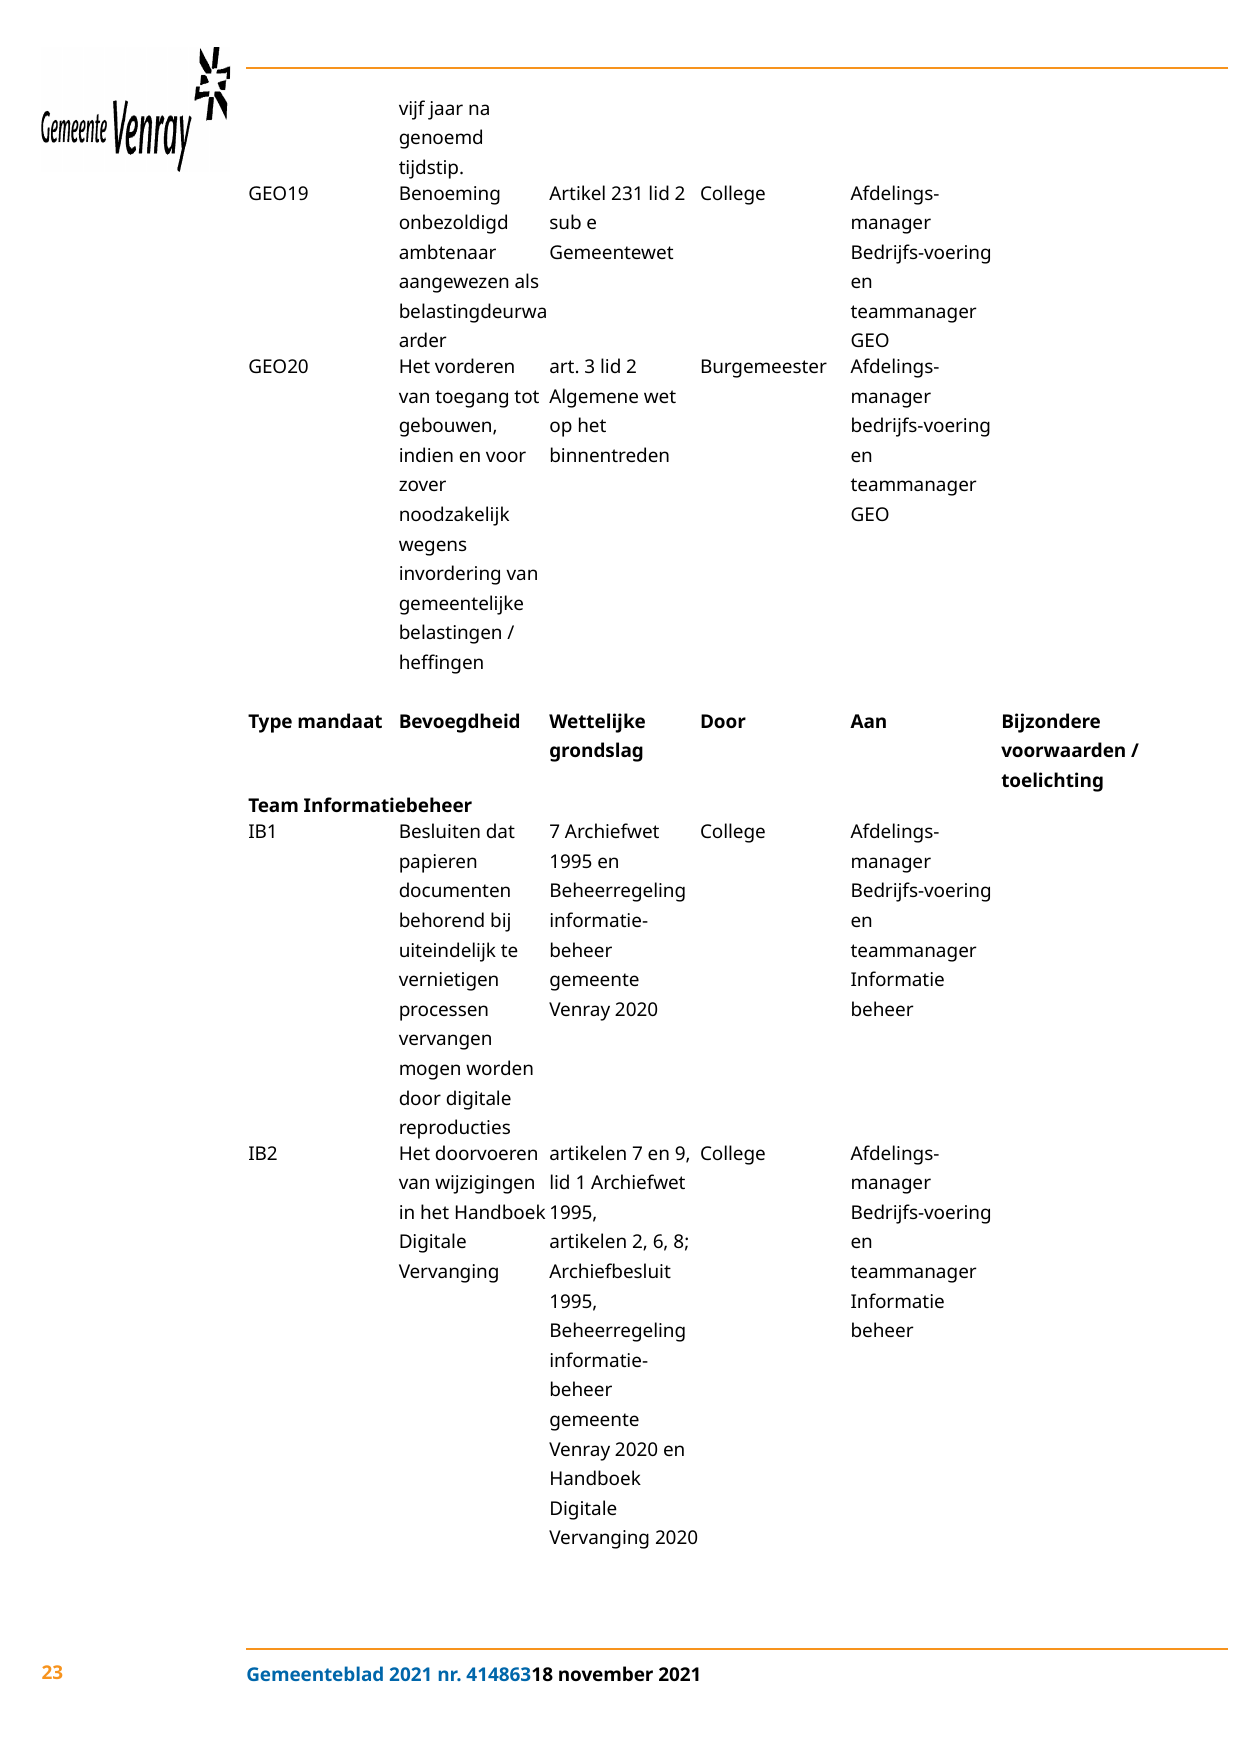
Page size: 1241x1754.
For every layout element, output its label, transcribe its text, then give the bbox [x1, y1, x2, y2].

table_cell [549, 95, 700, 180]
table_header Bijzondere voorwaarden / toelichting [1001, 708, 1152, 793]
table_cell [1001, 95, 1152, 180]
table_cell Artikel 231 lid 2 sub e Gemeentewet [549, 180, 700, 353]
table_cell IB2 [248, 1140, 398, 1550]
table_header Door [700, 708, 850, 793]
table_cell [248, 95, 398, 180]
table_cell 7 Archiefwet 1995 en Beheerregeling informatie-beheer gemeente Venray 2020 [549, 819, 700, 1140]
table_cell Afdelings-manager Bedrijfs-voering en teammanager GEO [850, 180, 1001, 353]
table_cell College [700, 180, 850, 353]
table_cell [850, 95, 1001, 180]
table_cell Afdelings-manager bedrijfs-voering en teammanager GEO [850, 353, 1001, 675]
picture [41, 47, 231, 172]
table_cell Afdelings-manager Bedrijfs-voering en teammanager Informatie beheer [850, 1140, 1001, 1550]
table_cell vijf jaar na genoemd tijdstip. [399, 95, 549, 180]
table_cell Team Informatiebeheer [248, 793, 1152, 818]
table_cell Afdelings-manager Bedrijfs-voering en teammanager Informatie beheer [850, 819, 1001, 1140]
table_cell Het vorderen van toegang tot gebouwen, indien en voor zover noodzakelijk wegens invordering van gemeentelijke belastingen / heffingen [399, 353, 549, 675]
table_cell IB1 [248, 819, 398, 1140]
table_cell College [700, 819, 850, 1140]
table_cell GEO19 [248, 180, 398, 353]
table_cell Besluiten dat papieren documenten behorend bij uiteindelijk te vernietigen processen vervangen mogen worden door digitale reproducties [399, 819, 549, 1140]
table_cell [1001, 353, 1152, 675]
table_cell [1001, 1140, 1152, 1550]
table_cell GEO20 [248, 353, 398, 675]
table_cell Benoeming onbezoldigd ambtenaar aangewezen als belastingdeurwaarder [399, 180, 549, 353]
table_cell Het doorvoeren van wijzigingen in het Handboek Digitale Vervanging [399, 1140, 549, 1550]
table_header Wettelijke grondslag [549, 708, 700, 793]
table_cell art. 3 lid 2 Algemene wet op het binnentreden [549, 353, 700, 675]
table_cell artikelen 7 en 9, lid 1 Archiefwet 1995, artikelen 2, 6, 8; Archiefbesluit 1995, Beheerregeling informatie-beheer gemeente Venray 2020 en Handboek Digitale Vervanging 2020 [549, 1140, 700, 1550]
table_header Aan [850, 708, 1001, 793]
table_cell [1001, 819, 1152, 1140]
table_cell Burgemeester [700, 353, 850, 675]
table_header Type mandaat [248, 708, 398, 793]
table_cell [1001, 180, 1152, 353]
table_cell College [700, 1140, 850, 1550]
table_cell [700, 95, 850, 180]
table_header Bevoegdheid [399, 708, 549, 793]
